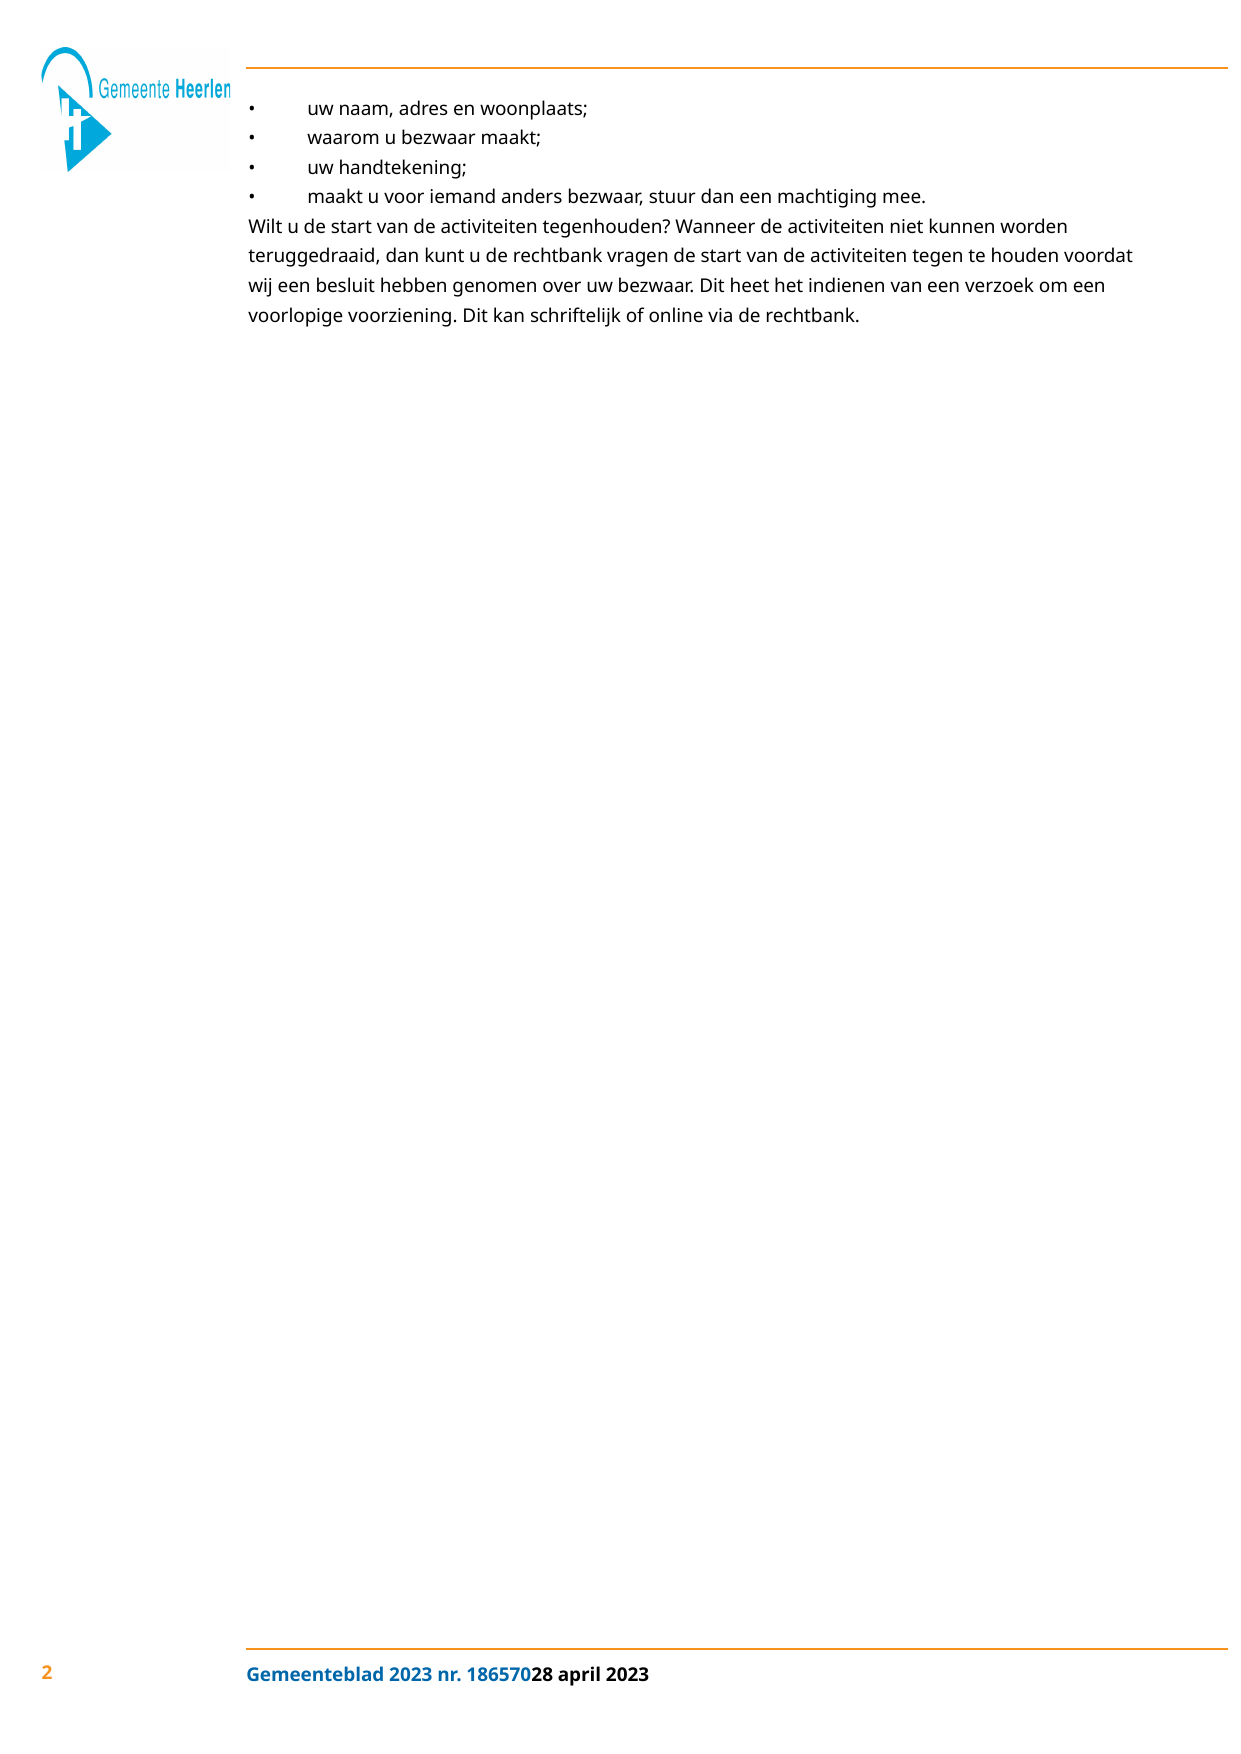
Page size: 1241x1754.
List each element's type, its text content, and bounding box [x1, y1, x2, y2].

list maakt u voor iemand anders bezwaar, stuur dan een machtiging mee. [248, 183, 1152, 209]
list uw naam, adres en woonplaats; [248, 95, 1152, 121]
text Wilt u de start van de activiteiten tegenhouden? Wanneer de activiteiten niet kunnen worden teruggedraaid, dan kunt u de rechtbank vragen de start van de activiteiten tegen te houden voordat wij een besluit hebben genomen over uw bezwaar. Dit heet het indienen van een verzoek om een voorlopige voorziening. Dit kan schriftelijk of online via de rechtbank. [248, 213, 1152, 328]
list waarom u bezwaar maakt; [248, 124, 1152, 150]
picture [41, 47, 59, 70]
list uw handtekening; [248, 154, 1152, 180]
picture [41, 47, 231, 172]
